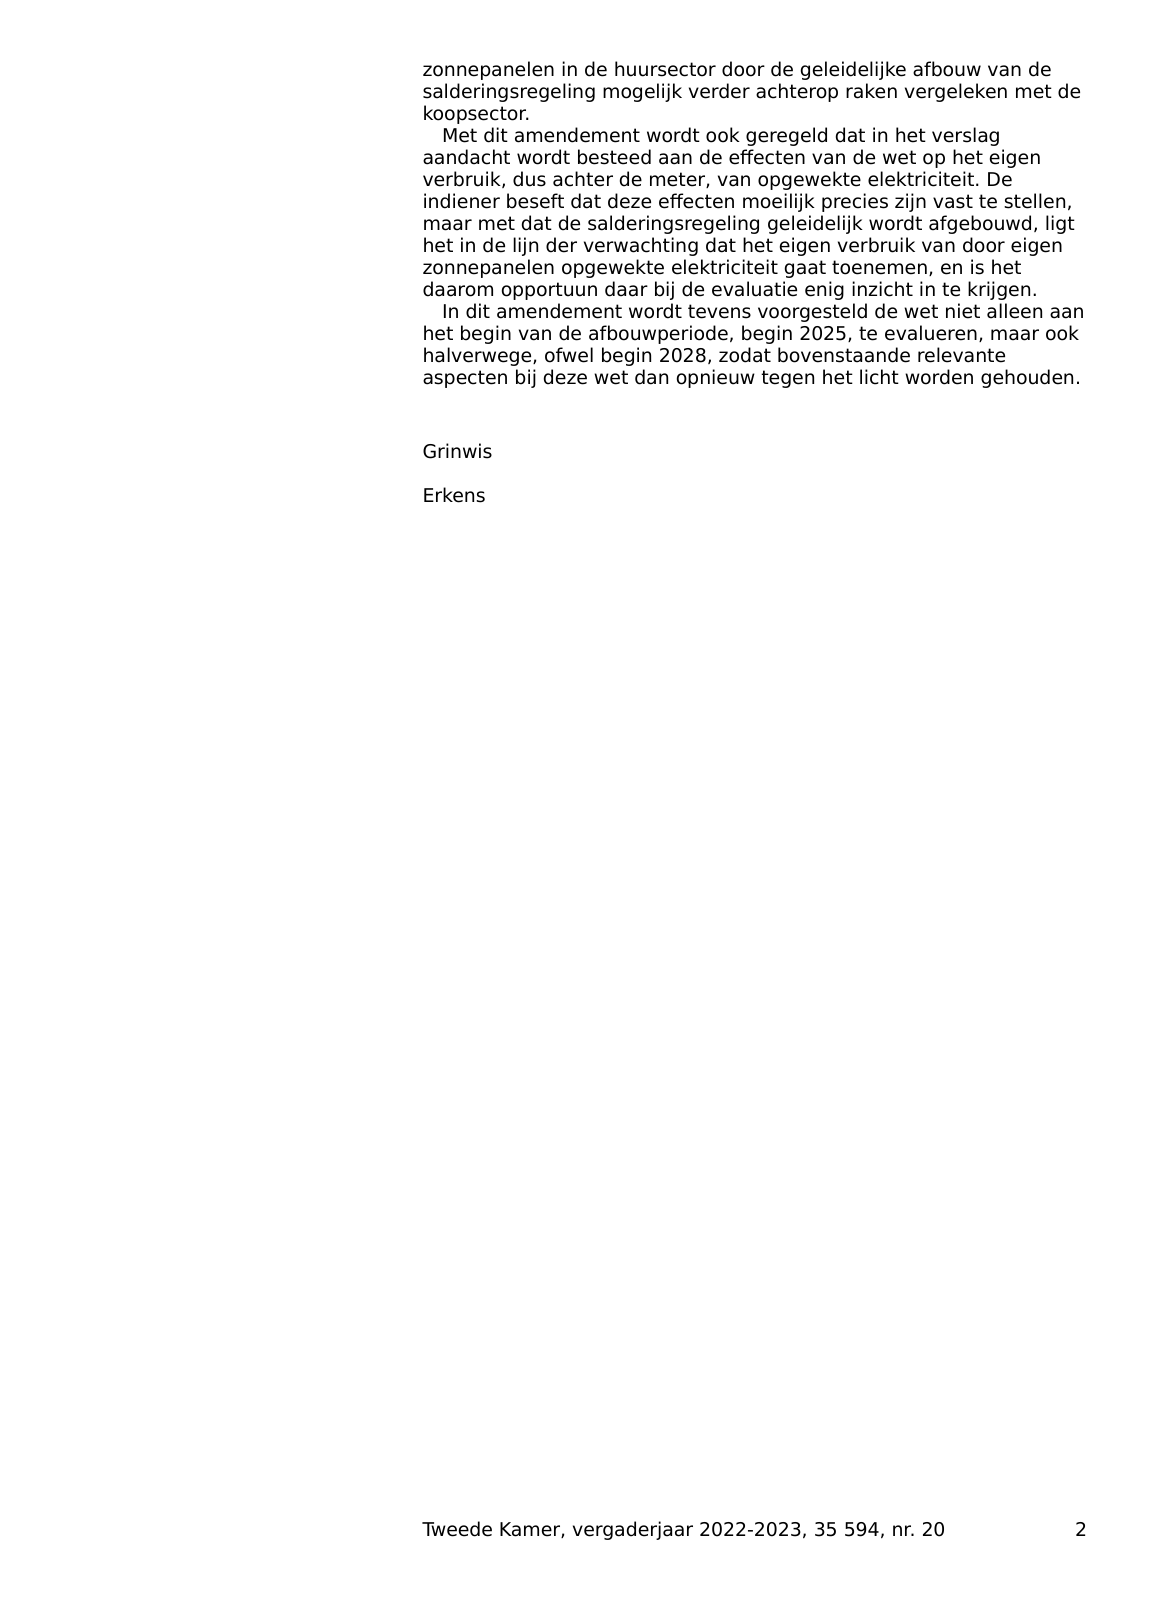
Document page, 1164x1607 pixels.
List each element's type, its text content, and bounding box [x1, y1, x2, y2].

text In dit amendement wordt tevens voorgesteld de wet niet alleen aan het begin van de afbouwperiode, begin 2025, te evalueren, maar ook halverwege, ofwel begin 2028, zodat bovenstaande relevante aspecten bij deze wet dan opnieuw tegen het licht worden gehouden. [422, 301, 1087, 389]
text zonnepanelen in de huursector door de geleidelijke afbouw van de salderingsregeling mogelijk verder achterop raken vergeleken met de koopsector. [422, 59, 1087, 125]
text Grinwis Erkens [422, 419, 1087, 507]
text Met dit amendement wordt ook geregeld dat in het verslag aandacht wordt besteed aan de effecten van de wet op het eigen verbruik, dus achter de meter, van opgewekte elektriciteit. De indiener beseft dat deze effecten moeilijk precies zijn vast te stellen, maar met dat de salderingsregeling geleidelijk wordt afgebouwd, ligt het in de lijn der verwachting dat het eigen verbruik van door eigen zonnepanelen opgewekte elektriciteit gaat toenemen, en is het daarom opportuun daar bij de evaluatie enig inzicht in te krijgen. [422, 125, 1087, 301]
